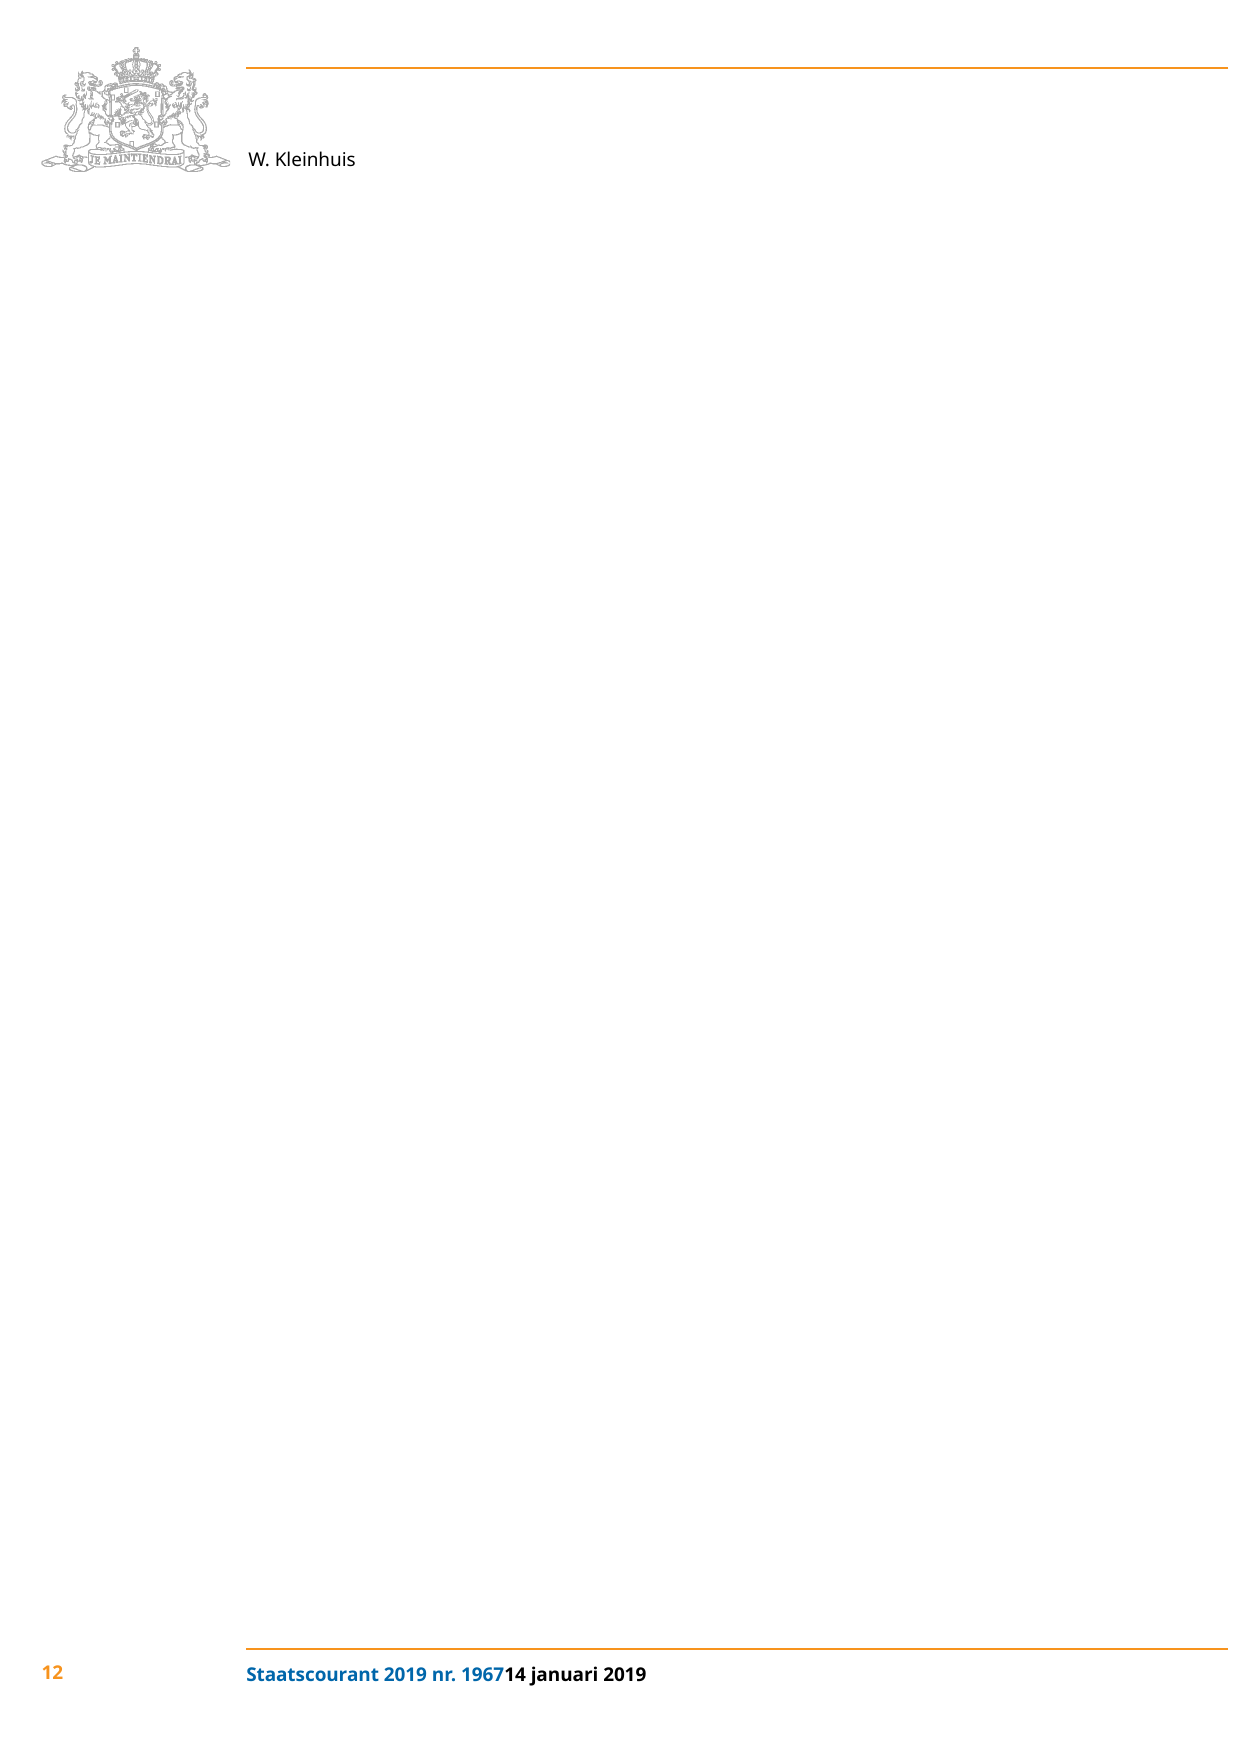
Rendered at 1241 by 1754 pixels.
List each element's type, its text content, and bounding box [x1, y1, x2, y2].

text W. Kleinhuis [248, 146, 1152, 172]
picture [41, 47, 231, 172]
